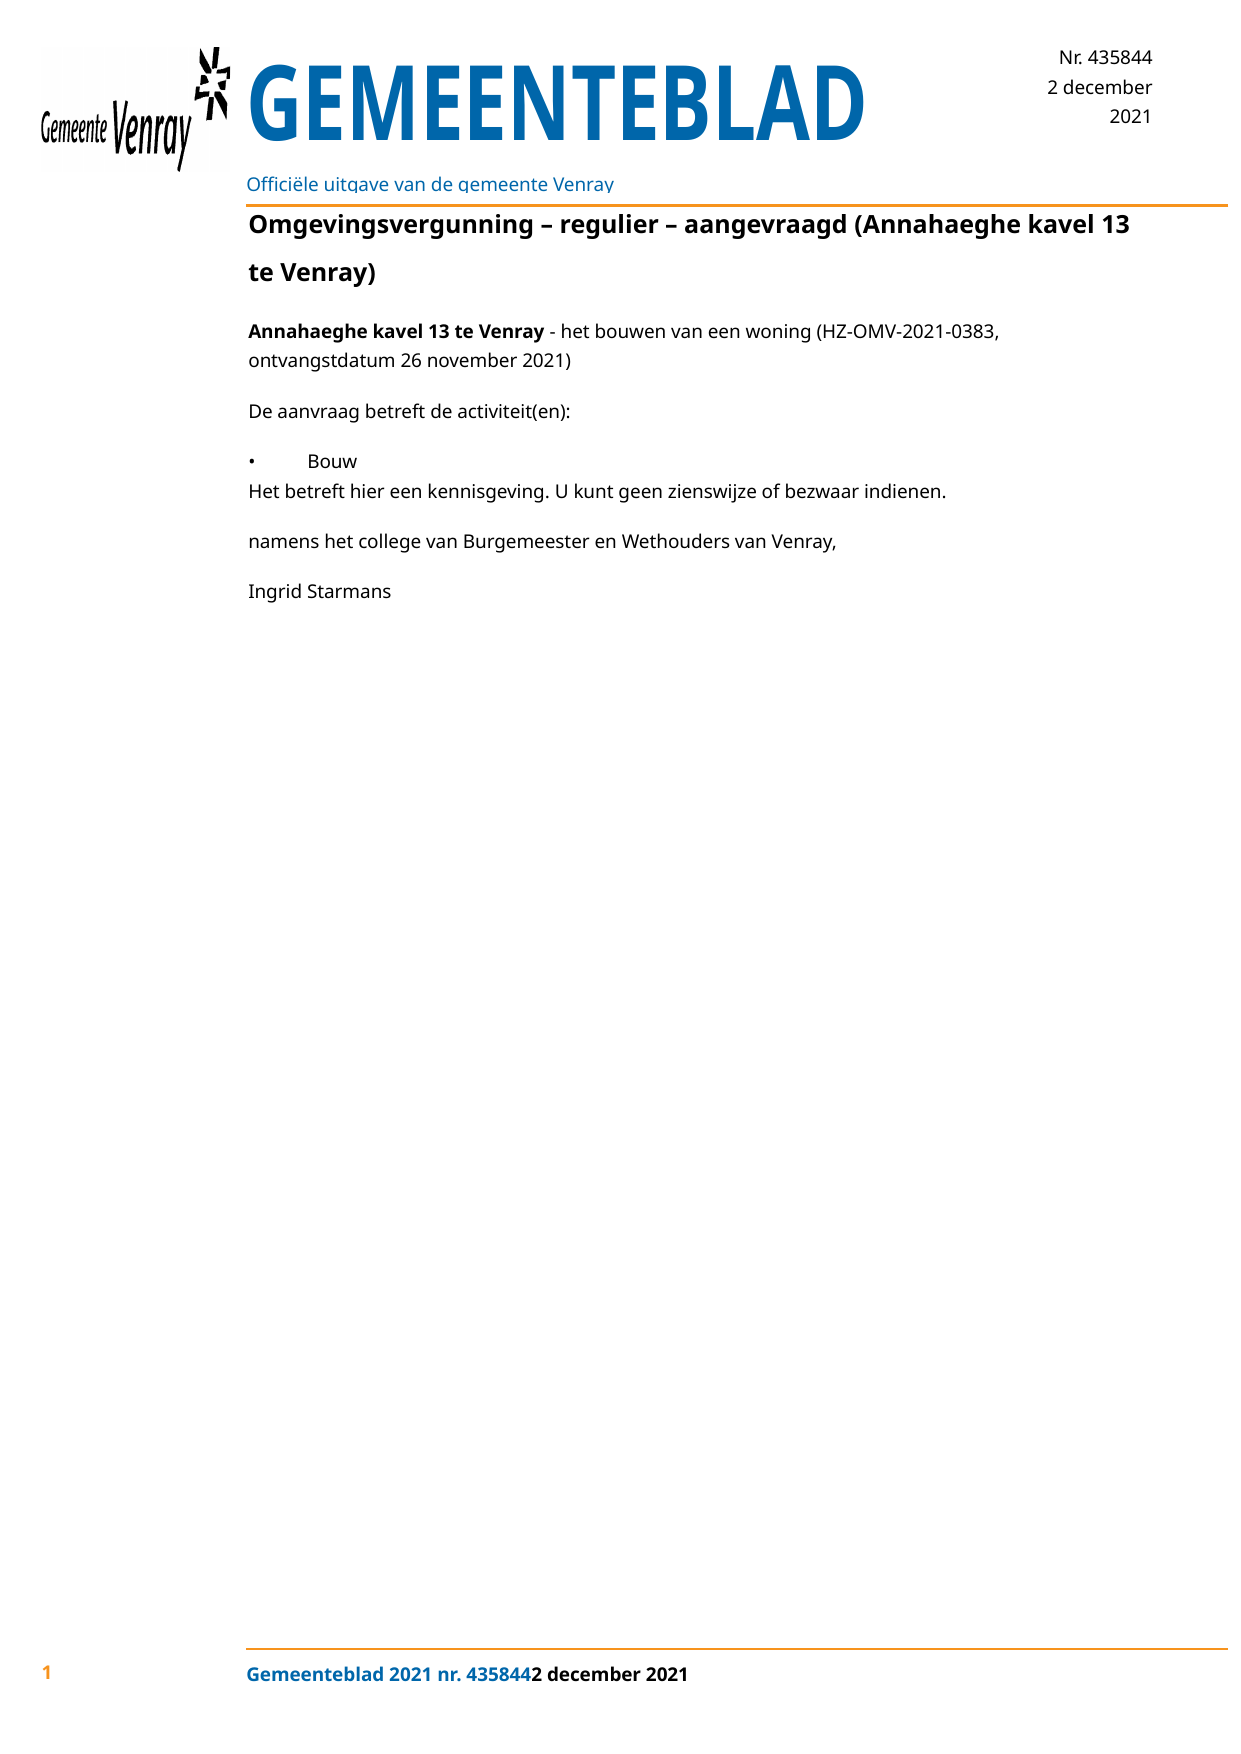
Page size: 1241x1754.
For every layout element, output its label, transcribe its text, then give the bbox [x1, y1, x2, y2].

text namens het college van Burgemeester en Wethouders van Venray, [248, 528, 1152, 554]
list Bouw [248, 448, 1152, 474]
text Ingrid Starmans [248, 579, 1152, 604]
text Omgevingsvergunning – regulier – aangevraagd (Annahaeghe kavel 13 te Venray) [248, 207, 1152, 288]
text De aanvraag betreft de activiteit(en): [248, 398, 1152, 424]
text Annahaeghe kavel 13 te Venray - het bouwen van een woning (HZ-OMV-2021-0383, ontvangstdatum 26 november 2021) [248, 318, 1152, 373]
picture [41, 47, 231, 172]
text Het betreft hier een kennisgeving. U kunt geen zienswijze of bezwaar indienen. [248, 478, 1152, 504]
